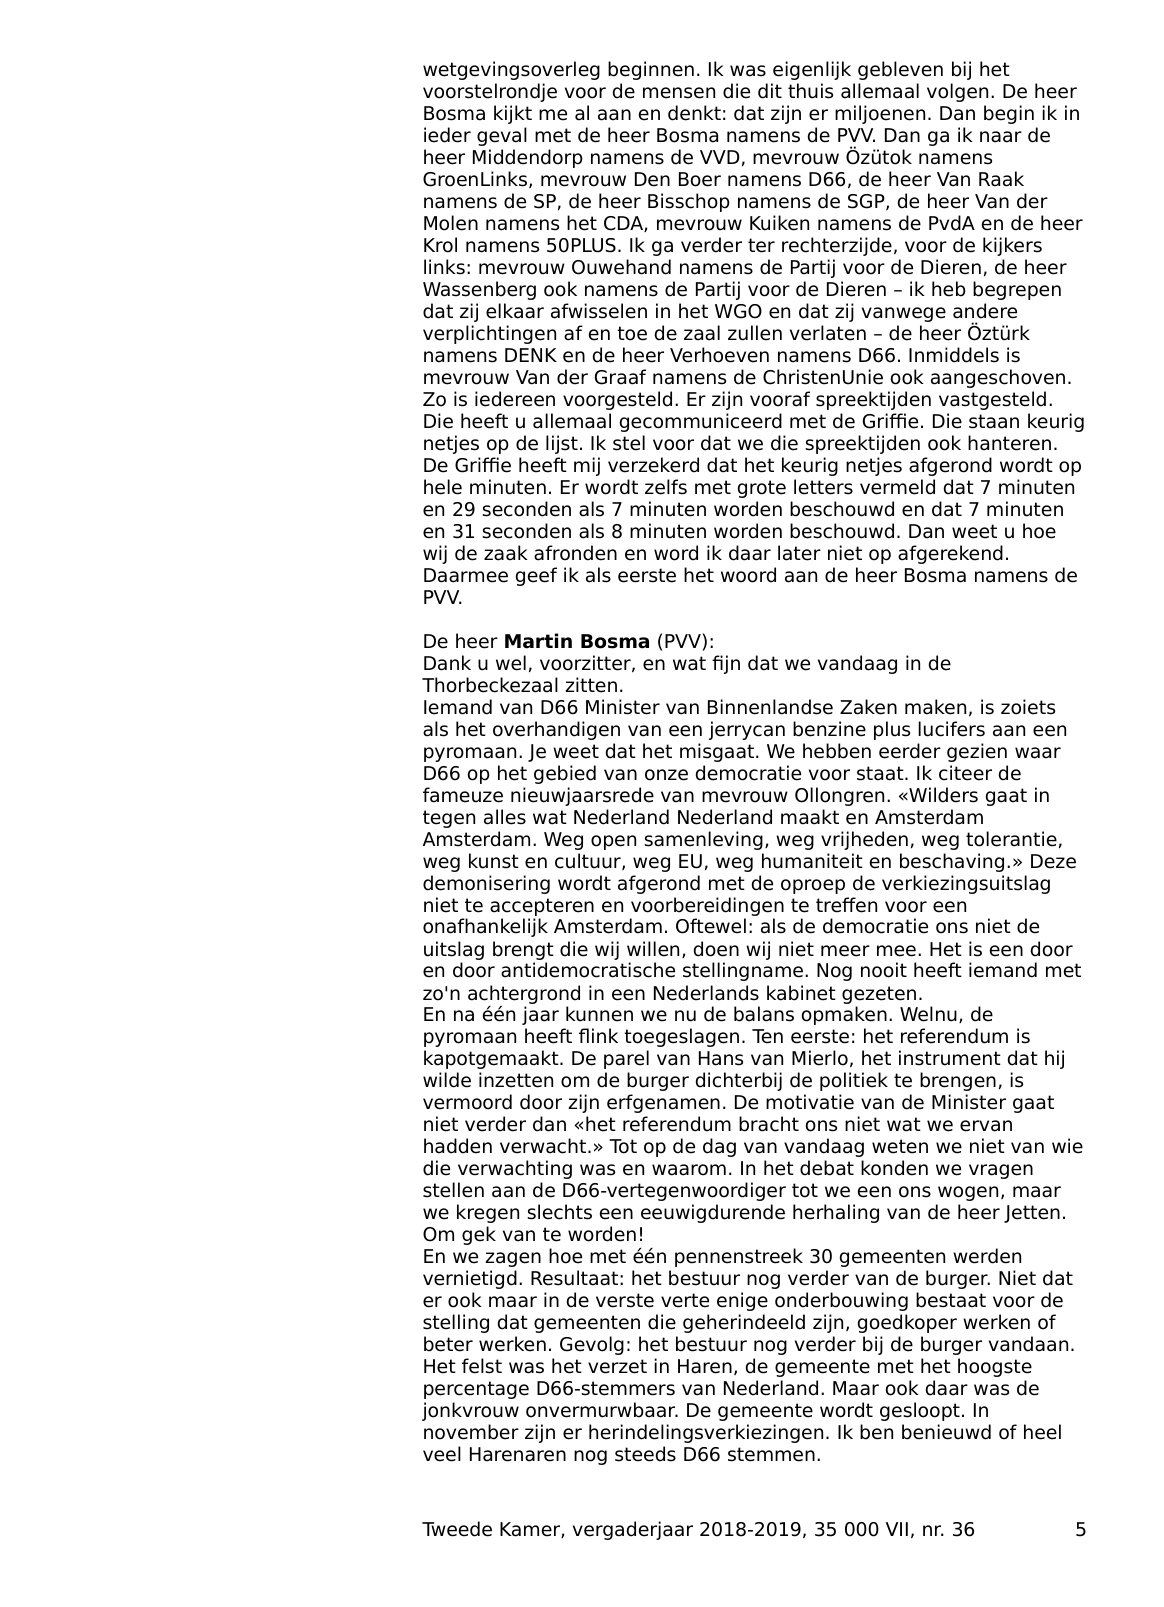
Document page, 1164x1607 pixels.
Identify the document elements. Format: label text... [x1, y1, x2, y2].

text En we zagen hoe met één pennenstreek 30 gemeenten werden vernietigd. Resultaat: het bestuur nog verder van de burger. Niet dat er ook maar in de verste verte enige onderbouwing bestaat voor de stelling dat gemeenten die geherindeeld zijn, goedkoper werken of beter werken. Gevolg: het bestuur nog verder bij de burger vandaan. Het felst was het verzet in Haren, de gemeente met het hoogste percentage D66-stemmers van Nederland. Maar ook daar was de jonkvrouw onvermurwbaar. De gemeente wordt gesloopt. In november zijn er herindelingsverkiezingen. Ik ben benieuwd of heel veel Harenaren nog steeds D66 stemmen. [422, 1246, 1087, 1466]
text wetgevingsoverleg beginnen. Ik was eigenlijk gebleven bij het voorstelrondje voor de mensen die dit thuis allemaal volgen. De heer Bosma kijkt me al aan en denkt: dat zijn er miljoenen. Dan begin ik in ieder geval met de heer Bosma namens de PVV. Dan ga ik naar de heer Middendorp namens de VVD, mevrouw Özütok namens GroenLinks, mevrouw Den Boer namens D66, de heer Van Raak namens de SP, de heer Bisschop namens de SGP, de heer Van der Molen namens het CDA, mevrouw Kuiken namens de PvdA en de heer Krol namens 50PLUS. Ik ga verder ter rechterzijde, voor de kijkers links: mevrouw Ouwehand namens de Partij voor de Dieren, de heer Wassenberg ook namens de Partij voor de Dieren – ik heb begrepen dat zij elkaar afwisselen in het WGO en dat zij vanwege andere verplichtingen af en toe de zaal zullen verlaten – de heer Öztürk namens DENK en de heer Verhoeven namens D66. Inmiddels is mevrouw Van der Graaf namens de ChristenUnie ook aangeschoven. [422, 59, 1087, 389]
text Dank u wel, voorzitter, en wat fijn dat we vandaag in de Thorbeckezaal zitten. [422, 653, 1087, 697]
text En na één jaar kunnen we nu de balans opmaken. Welnu, de pyromaan heeft flink toegeslagen. Ten eerste: het referendum is kapotgemaakt. De parel van Hans van Mierlo, het instrument dat hij wilde inzetten om de burger dichterbij de politiek te brengen, is vermoord door zijn erfgenamen. De motivatie van de Minister gaat niet verder dan «het referendum bracht ons niet wat we ervan hadden verwacht.» Tot op de dag van vandaag weten we niet van wie die verwachting was en waarom. In het debat konden we vragen stellen aan de D66-vertegenwoordiger tot we een ons wogen, maar we kregen slechts een eeuwigdurende herhaling van de heer Jetten. Om gek van te worden! [422, 1004, 1087, 1246]
text Iemand van D66 Minister van Binnenlandse Zaken maken, is zoiets als het overhandigen van een jerrycan benzine plus lucifers aan een pyromaan. Je weet dat het misgaat. We hebben eerder gezien waar D66 op het gebied van onze democratie voor staat. Ik citeer de fameuze nieuwjaarsrede van mevrouw Ollongren. «Wilders gaat in tegen alles wat Nederland Nederland maakt en Amsterdam Amsterdam. Weg open samenleving, weg vrijheden, weg tolerantie, weg kunst en cultuur, weg EU, weg humaniteit en beschaving.» Deze demonisering wordt afgerond met de oproep de verkiezingsuitslag niet te accepteren en voorbereidingen te treffen voor een onafhankelijk Amsterdam. Oftewel: als de democratie ons niet de uitslag brengt die wij willen, doen wij niet meer mee. Het is een door en door antidemocratische stellingname. Nog nooit heeft iemand met zo'n achtergrond in een Nederlands kabinet gezeten. [422, 697, 1087, 1004]
text Daarmee geef ik als eerste het woord aan de heer Bosma namens de PVV. [422, 564, 1087, 608]
text Zo is iedereen voorgesteld. Er zijn vooraf spreektijden vastgesteld. Die heeft u allemaal gecommuniceerd met de Griffie. Die staan keurig netjes op de lijst. Ik stel voor dat we die spreektijden ook hanteren. De Griffie heeft mij verzekerd dat het keurig netjes afgerond wordt op hele minuten. Er wordt zelfs met grote letters vermeld dat 7 minuten en 29 seconden als 7 minuten worden beschouwd en dat 7 minuten en 31 seconden als 8 minuten worden beschouwd. Dan weet u hoe wij de zaak afronden en word ik daar later niet op afgerekend. [422, 389, 1087, 564]
text De heer Martin Bosma (PVV): [422, 631, 1087, 653]
